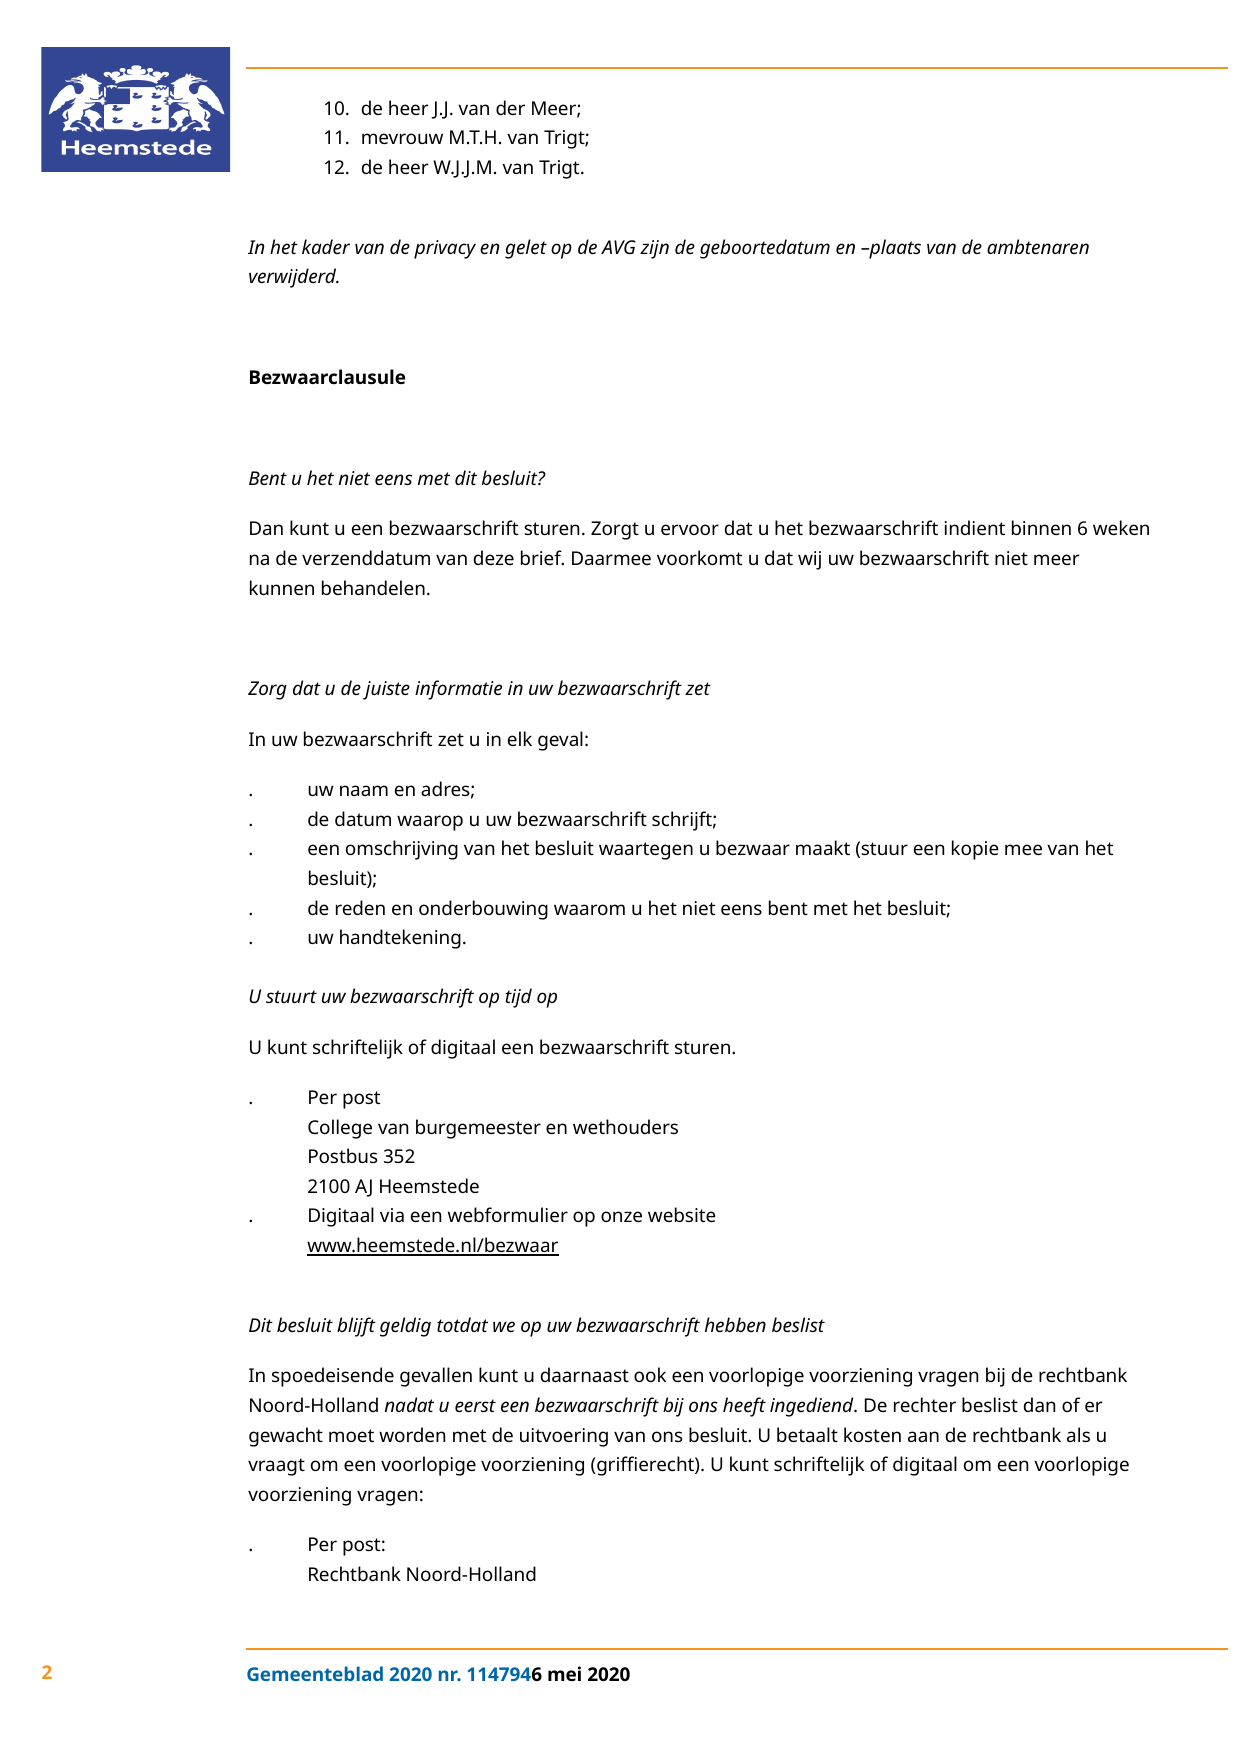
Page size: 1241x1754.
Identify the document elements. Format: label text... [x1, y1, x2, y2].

list mevrouw M.T.H. van Trigt; [323, 124, 1152, 150]
list 2100 AJ Heemstede [248, 1173, 1152, 1199]
text U stuurt uw bezwaarschrift op tijd op [248, 983, 1152, 1009]
list de reden en onderbouwing waarom u het niet eens bent met het besluit; [248, 895, 1152, 921]
list de heer J.J. van der Meer; [323, 95, 1152, 121]
text Zorg dat u de juiste informatie in uw bezwaarschrift zet [248, 676, 1152, 701]
list Digitaal via een webformulier op onze website [248, 1203, 1152, 1228]
text Bent u het niet eens met dit besluit? [248, 465, 1152, 491]
text Bezwaarclausule [248, 364, 1152, 390]
text U kunt schriftelijk of digitaal een bezwaarschrift sturen. [248, 1034, 1152, 1060]
list Per post: [248, 1531, 1152, 1557]
list Rechtbank Noord-Holland [248, 1561, 1152, 1587]
list een omschrijving van het besluit waartegen u bezwaar maakt (stuur een kopie mee van het besluit); [248, 836, 1152, 891]
list uw handtekening. [248, 924, 1152, 950]
list College van burgemeester en wethouders [248, 1114, 1152, 1140]
list de datum waarop u uw bezwaarschrift schrijft; [248, 806, 1152, 832]
list Postbus 352 [248, 1143, 1152, 1169]
text In spoedeisende gevallen kunt u daarnaast ook een voorlopige voorziening vragen bij de rechtbank Noord-Holland nadat u eerst een bezwaarschrift bij ons heeft ingediend. De rechter beslist dan of er gewacht moet worden met de uitvoering van ons besluit. U betaalt kosten aan de rechtbank als u vraagt om een voorlopige voorziening (griffierecht). U kunt schriftelijk of digitaal om een voorlopige voorziening vragen: [248, 1363, 1152, 1507]
text Dit besluit blijft geldig totdat we op uw bezwaarschrift hebben beslist [248, 1312, 1152, 1338]
list de heer W.J.J.M. van Trigt. [323, 154, 1152, 180]
picture [41, 47, 231, 172]
text Dan kunt u een bezwaarschrift sturen. Zorgt u ervoor dat u het bezwaarschrift indient binnen 6 weken na de verzenddatum van deze brief. Daarmee voorkomt u dat wij uw bezwaarschrift niet meer kunnen behandelen. [248, 516, 1152, 601]
list uw naam en adres; [248, 776, 1152, 802]
list www.heemstede.nl/bezwaar [248, 1232, 1152, 1258]
list Per post [248, 1084, 1152, 1110]
text In uw bezwaarschrift zet u in elk geval: [248, 726, 1152, 752]
text In het kader van de privacy en gelet op de AVG zijn de geboortedatum en –plaats van de ambtenaren verwijderd. [248, 234, 1152, 289]
